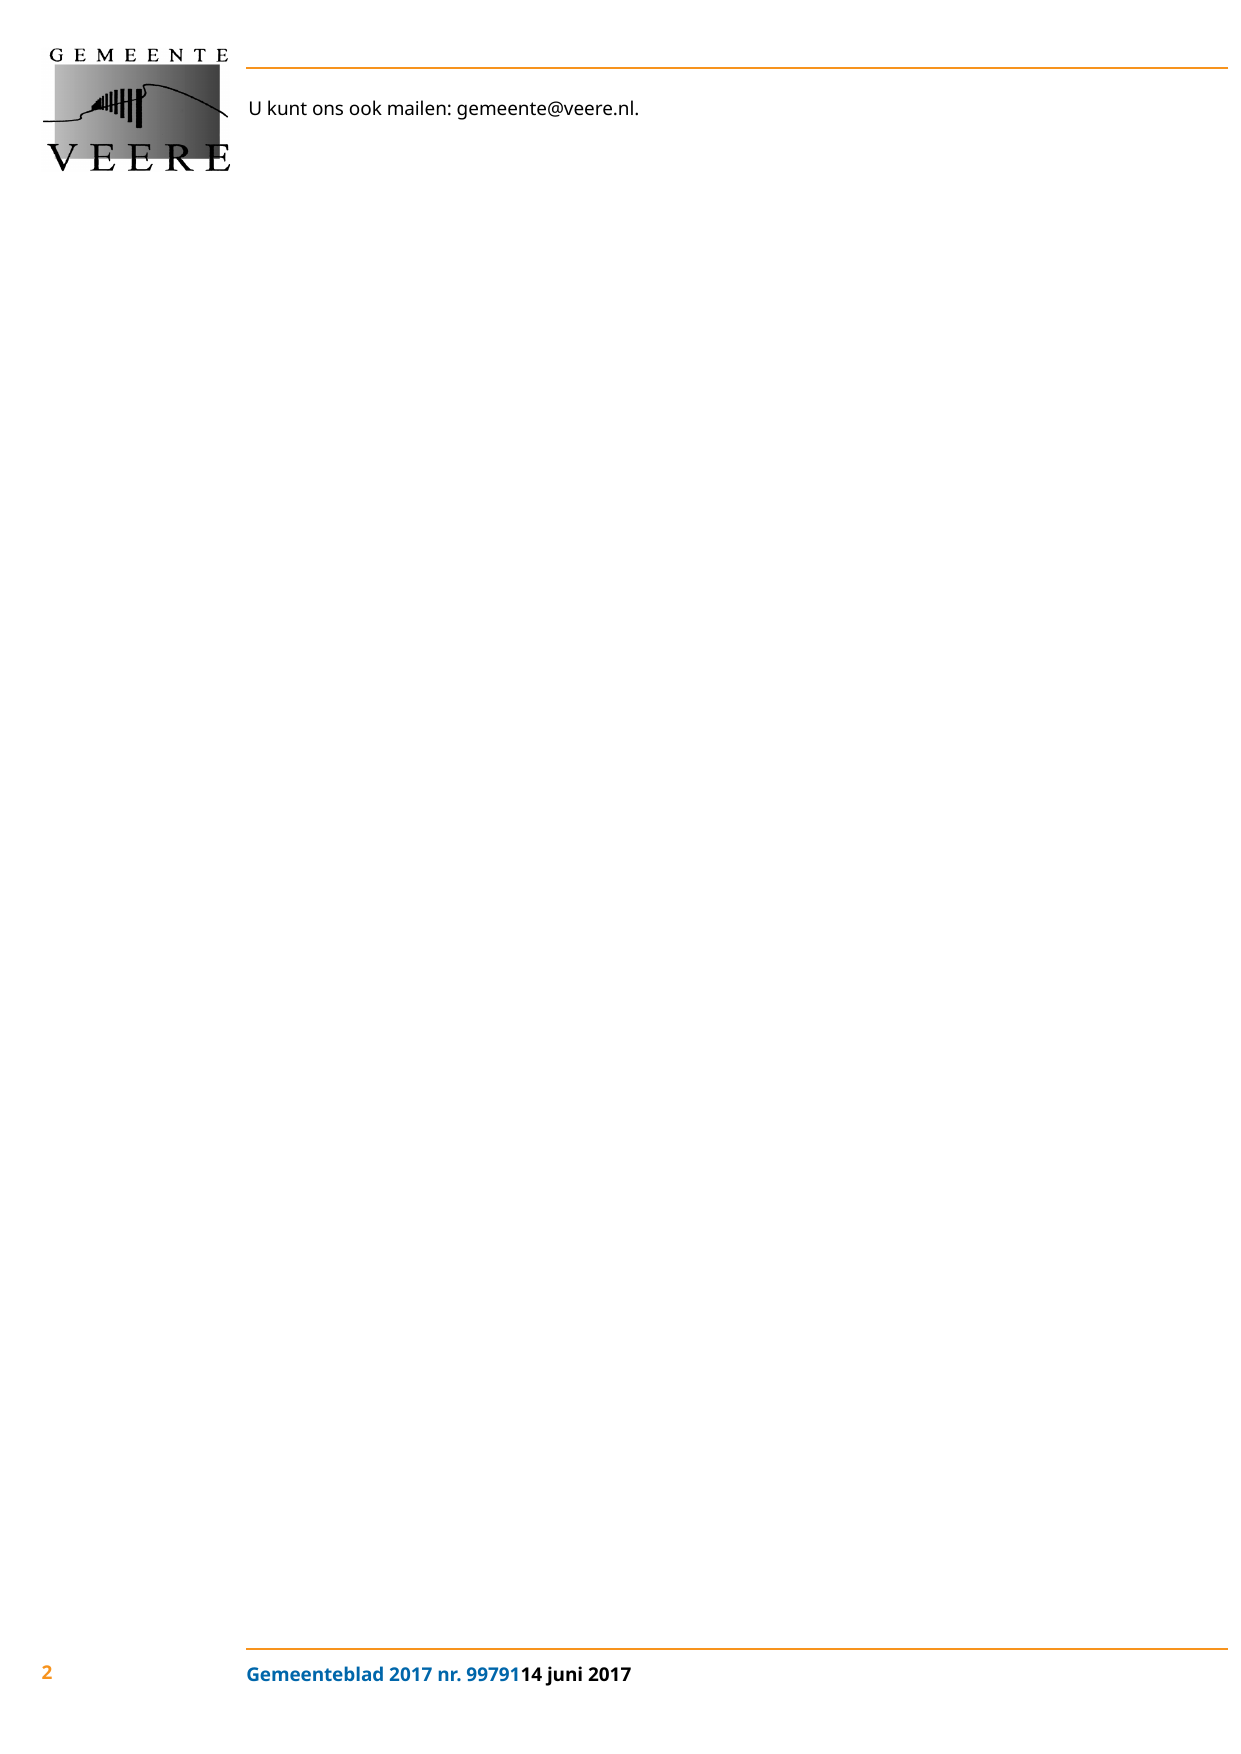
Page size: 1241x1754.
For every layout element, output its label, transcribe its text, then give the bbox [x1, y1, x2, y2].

text U kunt ons ook mailen: gemeente@veere.nl. [248, 95, 1152, 121]
picture [41, 47, 231, 172]
